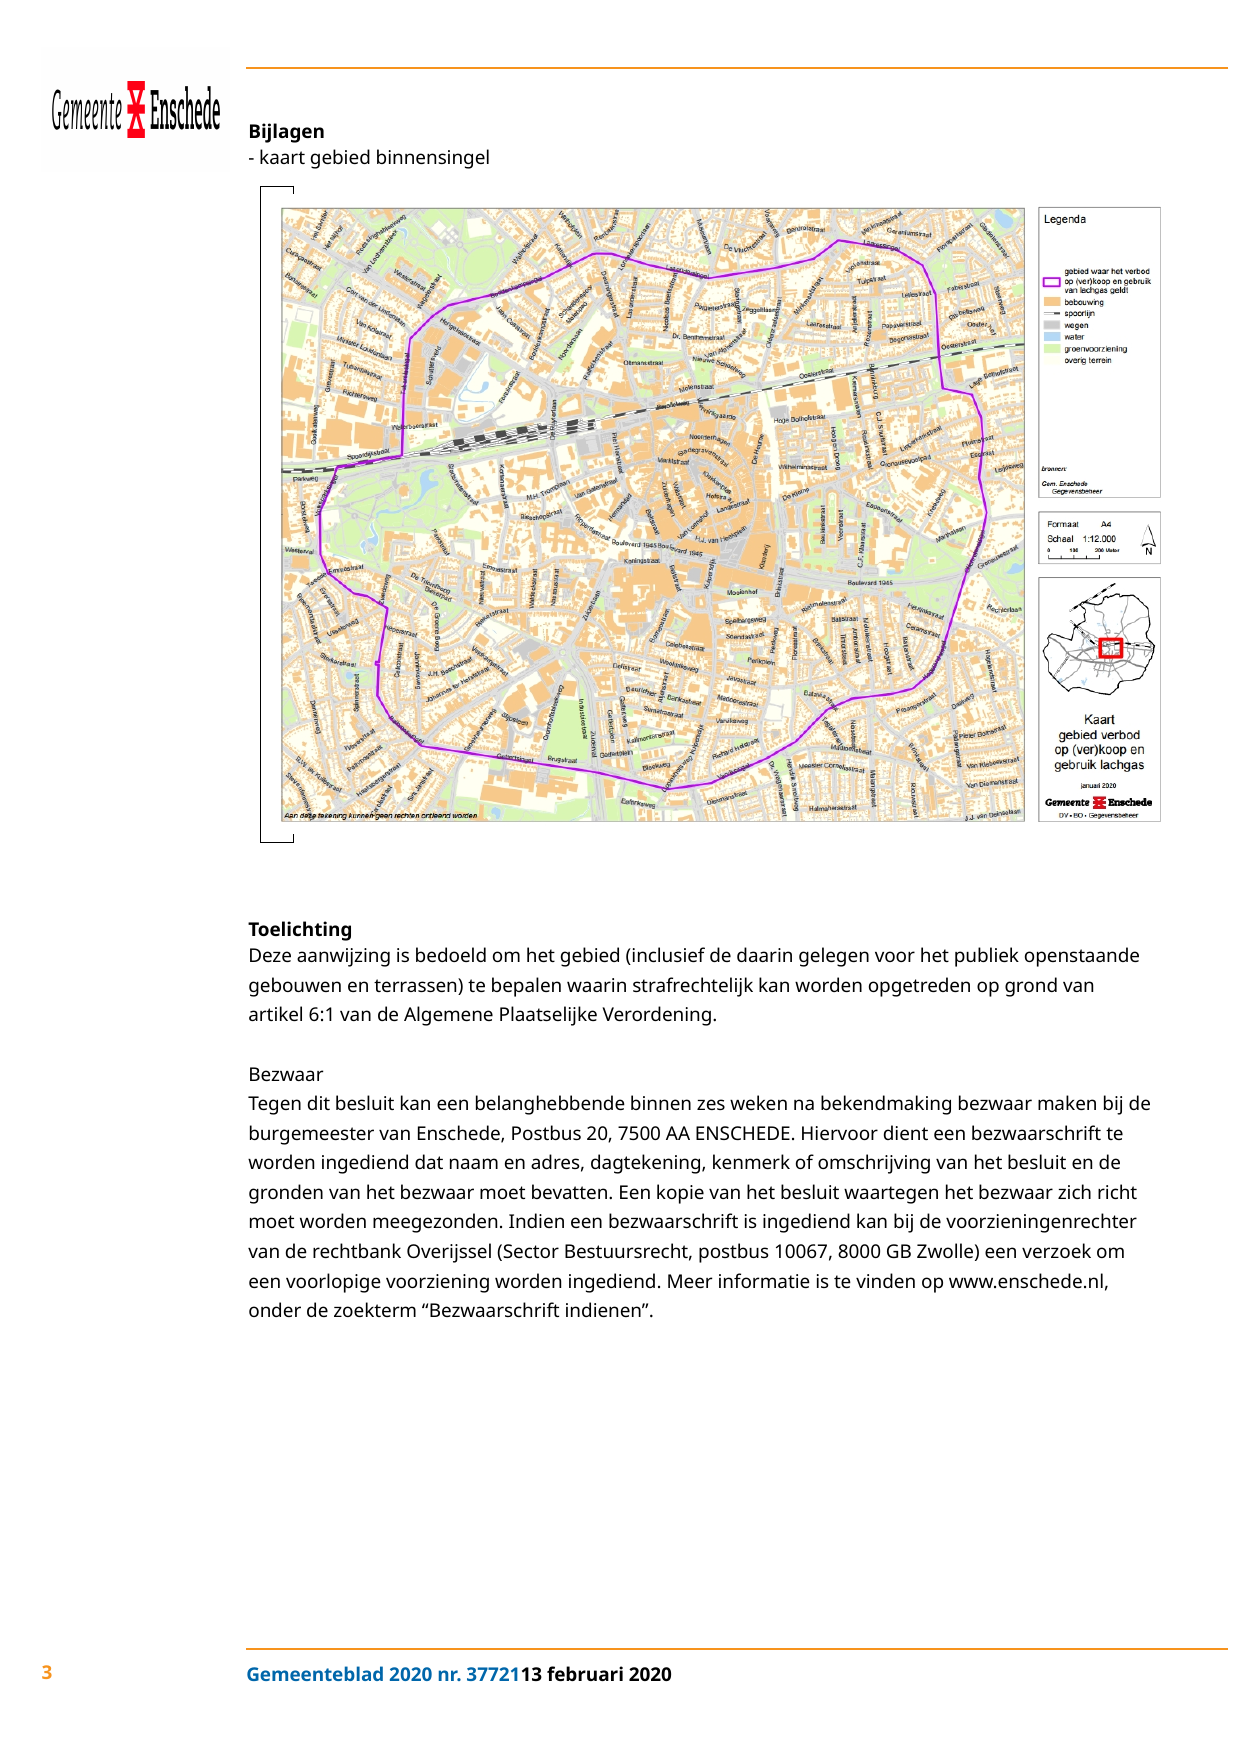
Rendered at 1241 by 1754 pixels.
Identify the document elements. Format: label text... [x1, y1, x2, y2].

text Bijlagen [248, 116, 1152, 144]
text Bezwaar [248, 1061, 1152, 1087]
text Toelichting [248, 914, 1152, 942]
picture [41, 47, 231, 172]
picture [268, 194, 1173, 834]
text - kaart gebied binnensingel [248, 144, 1152, 170]
text Tegen dit besluit kan een belanghebbende binnen zes weken na bekendmaking bezwaar maken bij de burgemeester van Enschede, Postbus 20, 7500 AA ENSCHEDE. Hiervoor dient een bezwaarschrift te worden ingediend dat naam en adres, dagtekening, kenmerk of omschrijving van het besluit en de gronden van het bezwaar moet bevatten. Een kopie van het besluit waartegen het bezwaar zich richt moet worden meegezonden. Indien een bezwaarschrift is ingediend kan bij de voorzieningenrechter van de rechtbank Overijssel (Sector Bestuursrecht, postbus 10067, 8000 GB Zwolle) een verzoek om een voorlopige voorziening worden ingediend. Meer informatie is te vinden op www.enschede.nl, onder de zoekterm “Bezwaarschrift indienen”. [248, 1090, 1152, 1323]
text Deze aanwijzing is bedoeld om het gebied (inclusief de daarin gelegen voor het publiek openstaande gebouwen en terrassen) te bepalen waarin strafrechtelijk kan worden opgetreden op grond van artikel 6:1 van de Algemene Plaatselijke Verordening. [248, 942, 1152, 1027]
